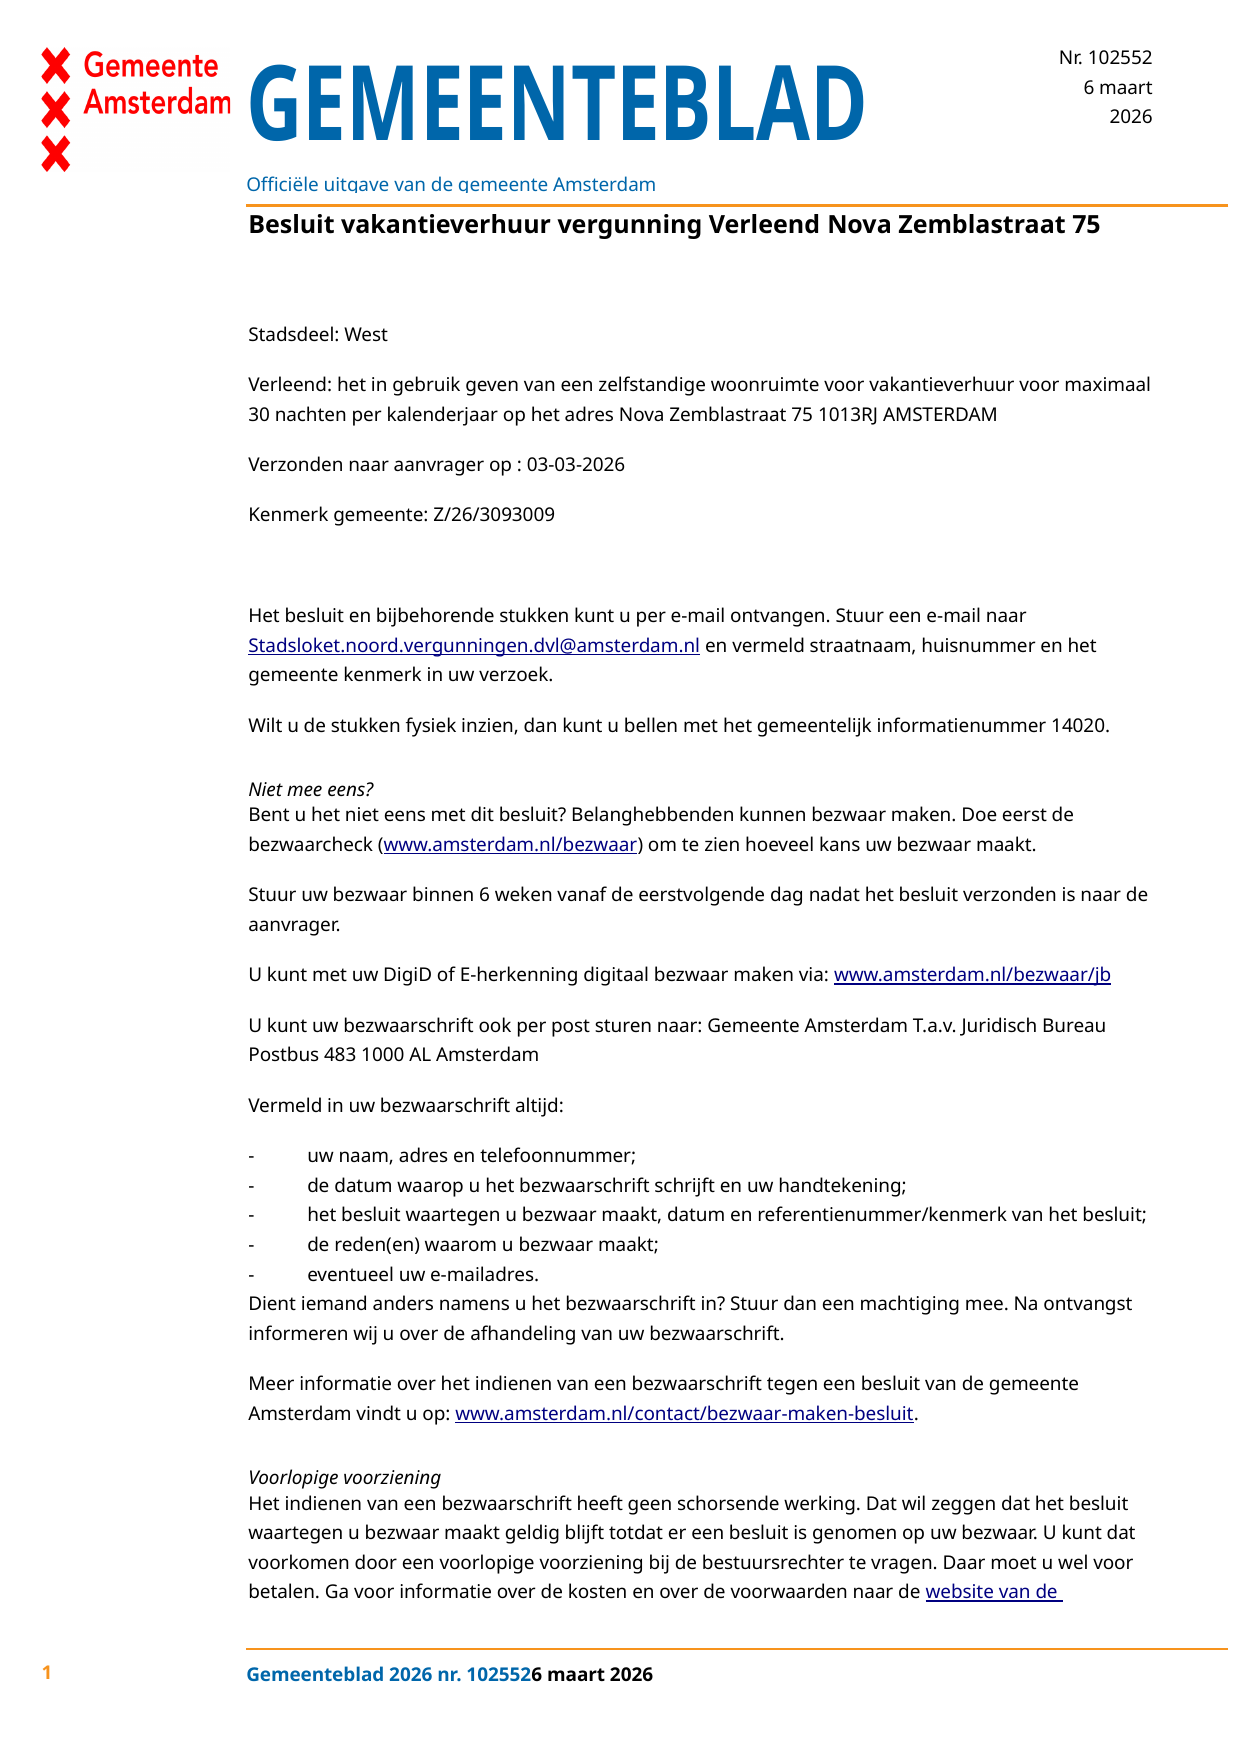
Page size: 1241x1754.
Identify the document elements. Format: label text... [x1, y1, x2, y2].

text Het besluit en bijbehorende stukken kunt u per e-mail ontvangen. Stuur een e-mail naar Stadsloket.noord.vergunningen.dvl@amsterdam.nl en vermeld straatnaam, huisnummer en het gemeente kenmerk in uw verzoek. [248, 602, 1152, 687]
list eventueel uw e-mailadres. [248, 1261, 1152, 1287]
text Niet mee eens? [248, 776, 1152, 802]
text Bent u het niet eens met dit besluit? Belanghebbenden kunnen bezwaar maken. Doe eerst de bezwaarcheck (www.amsterdam.nl/bezwaar) om te zien hoeveel kans uw bezwaar maakt. [248, 802, 1152, 857]
picture [41, 47, 231, 172]
text Verleend: het in gebruik geven van een zelfstandige woonruimte voor vakantieverhuur voor maximaal 30 nachten per kalenderjaar op het adres Nova Zemblastraat 75 1013RJ AMSTERDAM [248, 371, 1152, 426]
text U kunt met uw DigiD of E-herkenning digitaal bezwaar maken via: www.amsterdam.nl/bezwaar/jb [248, 962, 1152, 987]
list de reden(en) waarom u bezwaar maakt; [248, 1231, 1152, 1257]
text Stuur uw bezwaar binnen 6 weken vanaf de eerstvolgende dag nadat het besluit verzonden is naar de aanvrager. [248, 882, 1152, 937]
text U kunt uw bezwaarschrift ook per post sturen naar: Gemeente Amsterdam T.a.v. Juridisch Bureau Postbus 483 1000 AL Amsterdam [248, 1012, 1152, 1067]
text Dient iemand anders namens u het bezwaarschrift in? Stuur dan een machtiging mee. Na ontvangst informeren wij u over de afhandeling van uw bezwaarschrift. [248, 1290, 1152, 1346]
text Het indienen van een bezwaarschrift heeft geen schorsende werking. Dat wil zeggen dat het besluit waartegen u bezwaar maakt geldig blijft totdat er een besluit is genomen op uw bezwaar. U kunt dat voorkomen door een voorlopige voorziening bij de bestuursrechter te vragen. Daar moet u wel voor betalen. Ga voor informatie over de kosten en over de voorwaarden naar de website van de [248, 1490, 1152, 1604]
text Kenmerk gemeente: Z/26/3093009 [248, 502, 1152, 527]
list het besluit waartegen u bezwaar maakt, datum en referentienummer/kenmerk van het besluit; [248, 1202, 1152, 1227]
text Voorlopige voorziening [248, 1464, 1152, 1490]
text Wilt u de stukken fysiek inzien, dan kunt u bellen met het gemeentelijk informatienummer 14020. [248, 712, 1152, 738]
list de datum waarop u het bezwaarschrift schrijft en uw handtekening; [248, 1172, 1152, 1198]
list uw naam, adres en telefoonnummer; [248, 1142, 1152, 1168]
text Verzonden naar aanvrager op : 03-03-2026 [248, 451, 1152, 477]
text Besluit vakantieverhuur vergunning Verleend Nova Zemblastraat 75 [248, 207, 1152, 241]
text Stadsdeel: West [248, 321, 1152, 346]
text Meer informatie over het indienen van een bezwaarschrift tegen een besluit van de gemeente Amsterdam vindt u op: www.amsterdam.nl/contact/bezwaar-maken-besluit. [248, 1370, 1152, 1426]
text Vermeld in uw bezwaarschrift altijd: [248, 1092, 1152, 1118]
